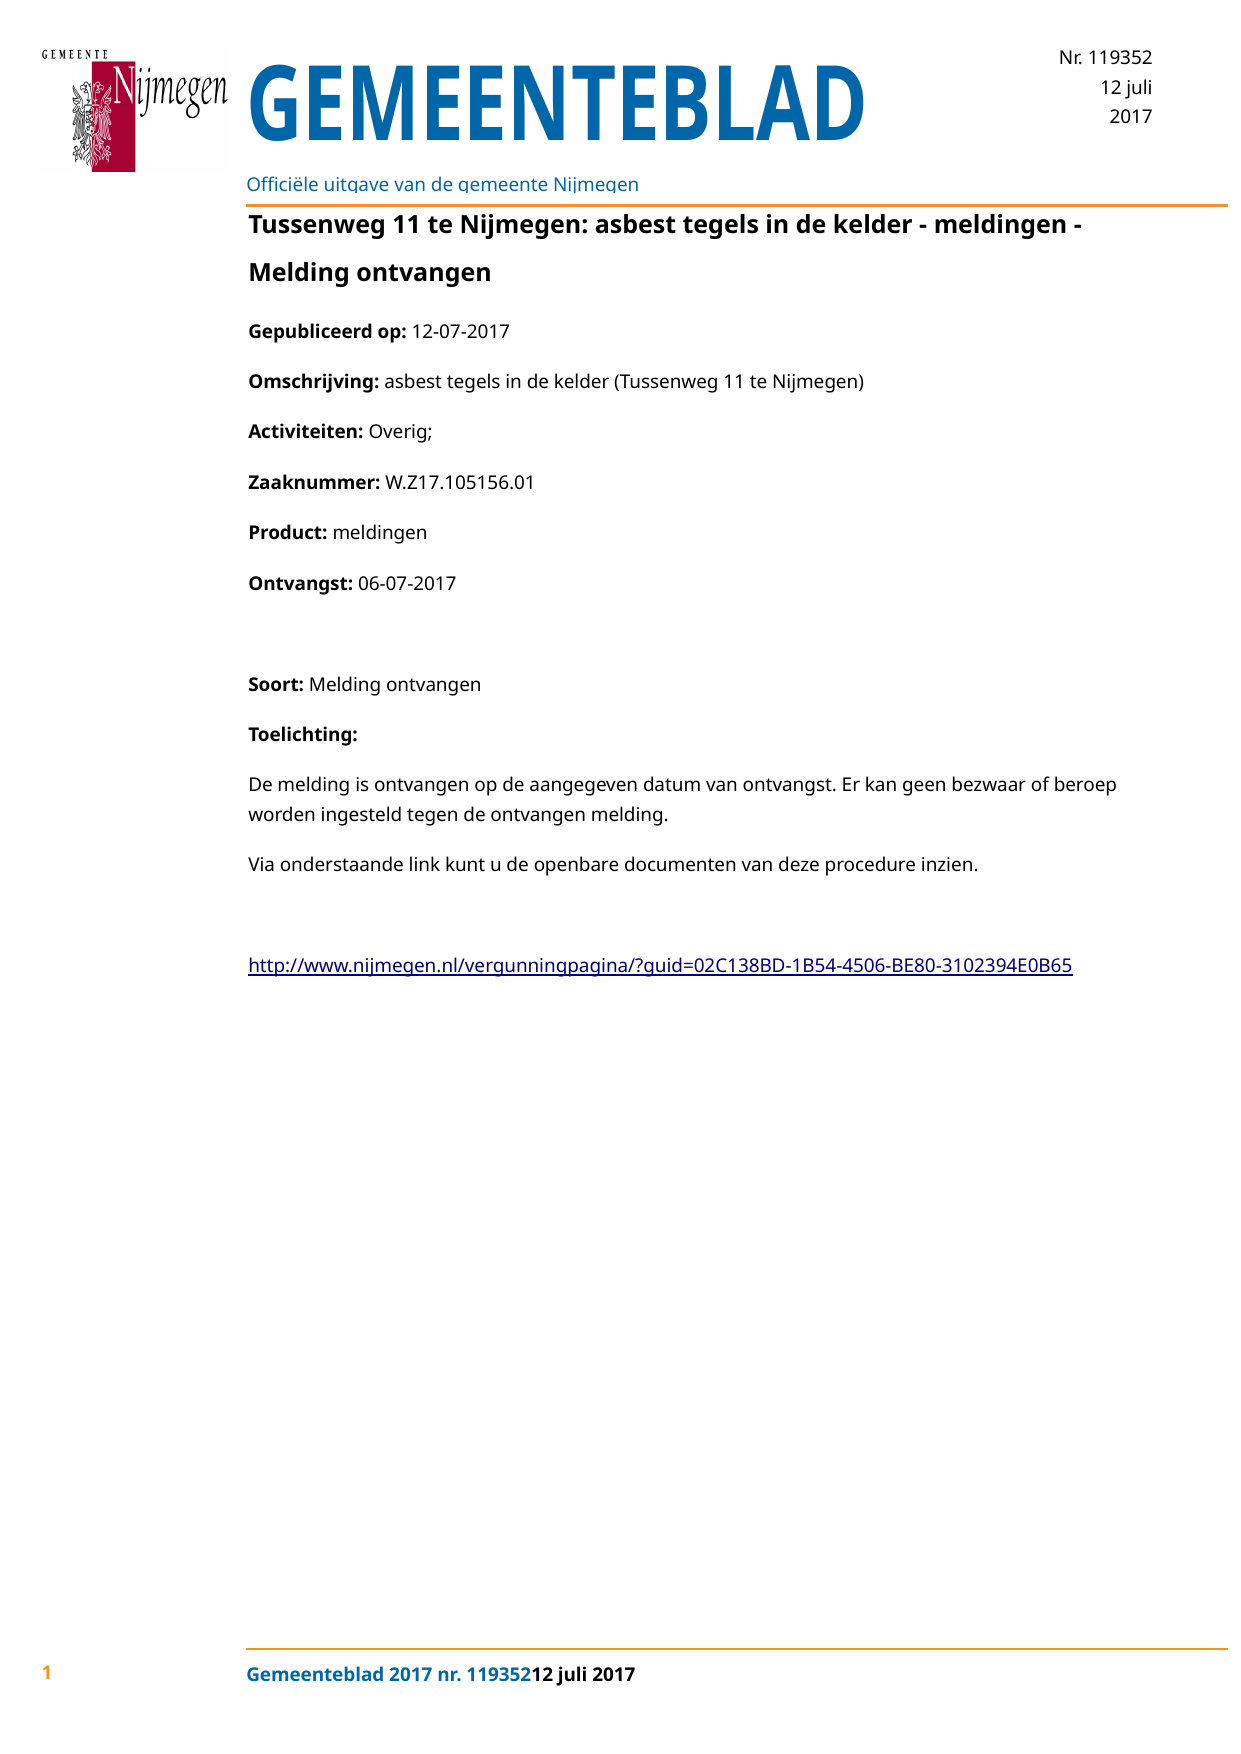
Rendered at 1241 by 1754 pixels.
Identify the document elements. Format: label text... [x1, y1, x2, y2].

text Product: meldingen [248, 519, 1152, 545]
text Activiteiten: Overig; [248, 419, 1152, 444]
text http://www.nijmegen.nl/vergunningpagina/?guid=02C138BD-1B54-4506-BE80-3102394E0B65 [248, 952, 1152, 978]
text Tussenweg 11 te Nijmegen: asbest tegels in de kelder - meldingen - Melding ontvangen [248, 207, 1152, 288]
text Soort: Melding ontvangen [248, 671, 1152, 697]
picture [41, 47, 231, 172]
text Via onderstaande link kunt u de openbare documenten van deze procedure inzien. [248, 852, 1152, 877]
text Ontvangst: 06-07-2017 [248, 570, 1152, 596]
text Gepubliceerd op: 12-07-2017 [248, 318, 1152, 344]
text Zaaknummer: W.Z17.105156.01 [248, 469, 1152, 495]
text Omschrijving: asbest tegels in de kelder (Tussenweg 11 te Nijmegen) [248, 368, 1152, 394]
text De melding is ontvangen op de aangegeven datum van ontvangst. Er kan geen bezwaar of beroep worden ingesteld tegen de ontvangen melding. [248, 772, 1152, 827]
text Toelichting: [248, 721, 1152, 747]
